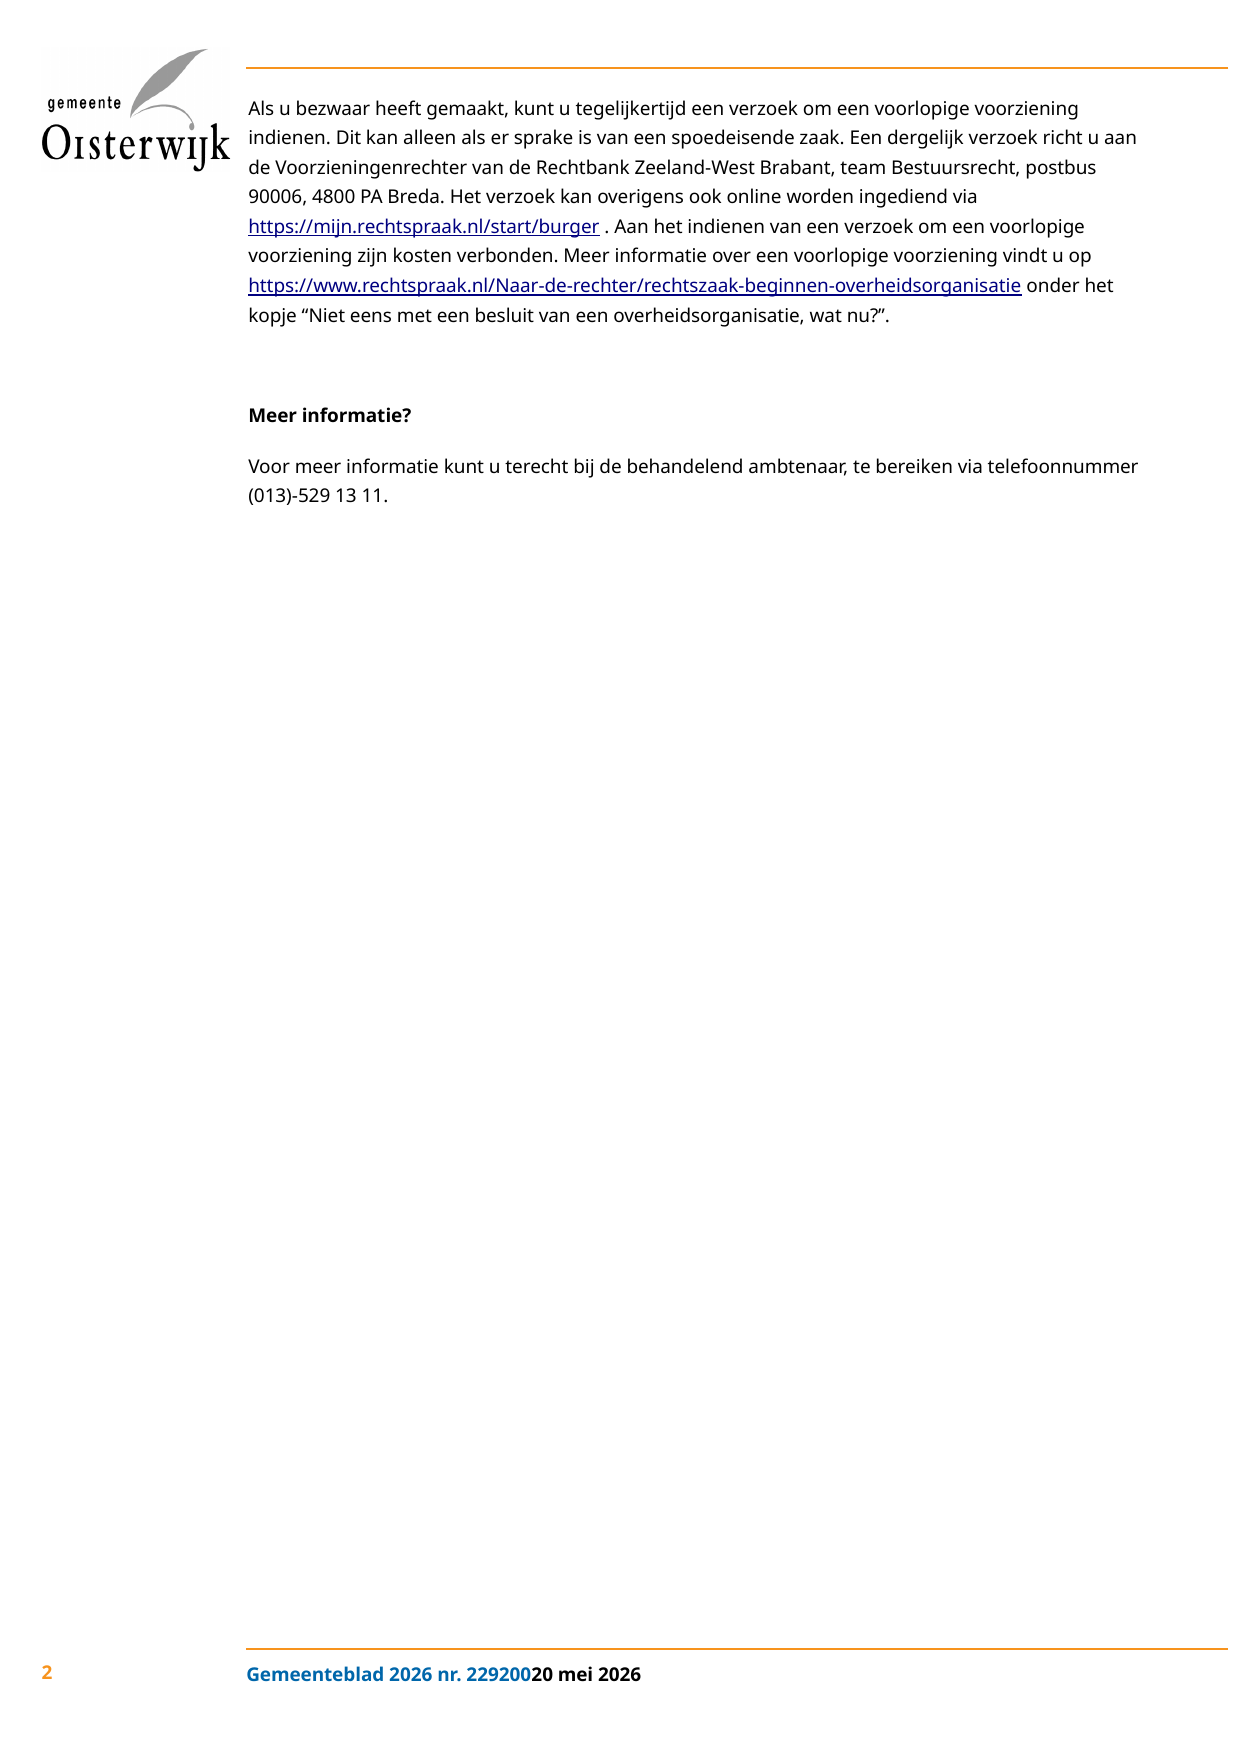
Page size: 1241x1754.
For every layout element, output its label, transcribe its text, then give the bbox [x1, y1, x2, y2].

picture [41, 47, 231, 172]
text Meer informatie? [248, 403, 1152, 428]
text Als u bezwaar heeft gemaakt, kunt u tegelijkertijd een verzoek om een voorlopige voorziening indienen. Dit kan alleen als er sprake is van een spoedeisende zaak. Een dergelijk verzoek richt u aan de Voorzieningenrechter van de Rechtbank Zeeland-West Brabant, team Bestuursrecht, postbus 90006, 4800 PA Breda. Het verzoek kan overigens ook online worden ingediend via https://mijn.rechtspraak.nl/start/burger . Aan het indienen van een verzoek om een voorlopige voorziening zijn kosten verbonden. Meer informatie over een voorlopige voorziening vindt u op https://www.rechtspraak.nl/Naar-de-rechter/rechtszaak-beginnen-overheidsorganisatie onder het kopje “Niet eens met een besluit van een overheidsorganisatie, wat nu?”. [248, 95, 1152, 328]
text Voor meer informatie kunt u terecht bij de behandelend ambtenaar, te bereiken via telefoonnummer (013)-529 13 11. [248, 453, 1152, 508]
